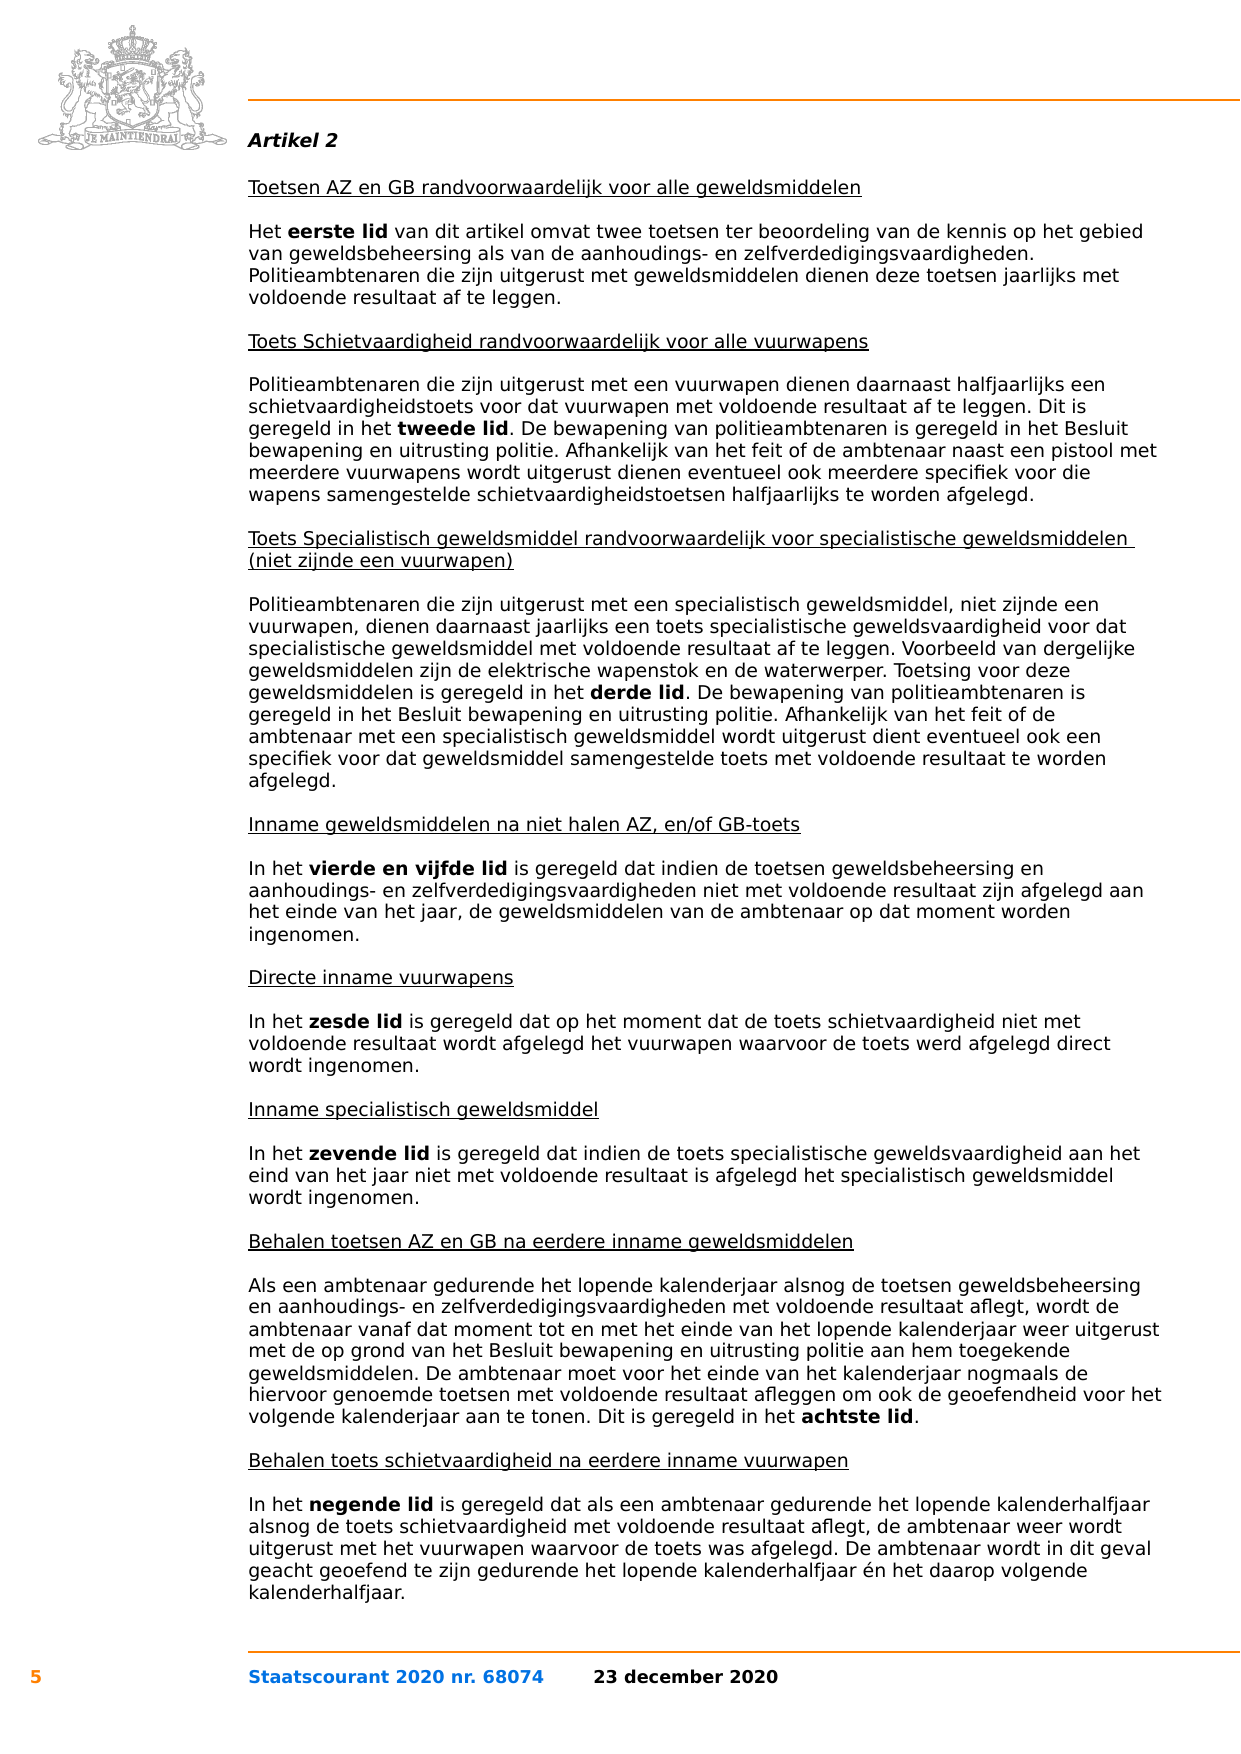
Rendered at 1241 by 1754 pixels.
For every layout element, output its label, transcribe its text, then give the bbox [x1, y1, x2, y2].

subtitle Toetsen AZ en GB randvoorwaardelijk voor alle geweldsmiddelen [248, 177, 1163, 199]
subtitle Toets Specialistisch geweldsmiddel randvoorwaardelijk voor specialistische geweldsmiddelen (niet zijnde een vuurwapen) [248, 528, 1163, 572]
subtitle Behalen toets schietvaardigheid na eerdere inname vuurwapen [248, 1450, 1163, 1472]
text In het negende lid is geregeld dat als een ambtenaar gedurende het lopende kalenderhalfjaar alsnog de toets schietvaardigheid met voldoende resultaat aflegt, de ambtenaar weer wordt uitgerust met het vuurwapen waarvoor de toets was afgelegd. De ambtenaar wordt in dit geval geacht geoefend te zijn gedurende het lopende kalenderhalfjaar én het daarop volgende kalenderhalfjaar. [248, 1494, 1163, 1604]
text Politieambtenaren die zijn uitgerust met een vuurwapen dienen daarnaast halfjaarlijks een schietvaardigheidstoets voor dat vuurwapen met voldoende resultaat af te leggen. Dit is geregeld in het tweede lid. De bewapening van politieambtenaren is geregeld in het Besluit bewapening en uitrusting politie. Afhankelijk van het feit of de ambtenaar naast een pistool met meerdere vuurwapens wordt uitgerust dienen eventueel ook meerdere specifiek voor die wapens samengestelde schietvaardigheidstoetsen halfjaarlijks te worden afgelegd. [248, 374, 1163, 506]
text In het zesde lid is geregeld dat op het moment dat de toets schietvaardigheid niet met voldoende resultaat wordt afgelegd het vuurwapen waarvoor de toets werd afgelegd direct wordt ingenomen. [248, 1011, 1163, 1077]
subtitle Directe inname vuurwapens [248, 967, 1163, 989]
picture [38, 25, 227, 150]
text Politieambtenaren die zijn uitgerust met een specialistisch geweldsmiddel, niet zijnde een vuurwapen, dienen daarnaast jaarlijks een toets specialistische geweldsvaardigheid voor dat specialistische geweldsmiddel met voldoende resultaat af te leggen. Voorbeeld van dergelijke geweldsmiddelen zijn de elektrische wapenstok en de waterwerper. Toetsing voor deze geweldsmiddelen is geregeld in het derde lid. De bewapening van politieambtenaren is geregeld in het Besluit bewapening en uitrusting politie. Afhankelijk van het feit of de ambtenaar met een specialistisch geweldsmiddel wordt uitgerust dient eventueel ook een specifiek voor dat geweldsmiddel samengestelde toets met voldoende resultaat te worden afgelegd. [248, 594, 1163, 792]
text Het eerste lid van dit artikel omvat twee toetsen ter beoordeling van de kennis op het gebied van geweldsbeheersing als van de aanhoudings- en zelfverdedigingsvaardigheden. Politieambtenaren die zijn uitgerust met geweldsmiddelen dienen deze toetsen jaarlijks met voldoende resultaat af te leggen. [248, 221, 1163, 309]
subtitle Inname specialistisch geweldsmiddel [248, 1099, 1163, 1121]
subtitle Behalen toetsen AZ en GB na eerdere inname geweldsmiddelen [248, 1231, 1163, 1253]
subtitle Inname geweldsmiddelen na niet halen AZ, en/of GB-toets [248, 814, 1163, 836]
text In het zevende lid is geregeld dat indien de toets specialistische geweldsvaardigheid aan het eind van het jaar niet met voldoende resultaat is afgelegd het specialistisch geweldsmiddel wordt ingenomen. [248, 1143, 1163, 1209]
subtitle Artikel 2 [248, 130, 1163, 152]
text Als een ambtenaar gedurende het lopende kalenderjaar alsnog de toetsen geweldsbeheersing en aanhoudings- en zelfverdedigingsvaardigheden met voldoende resultaat aflegt, wordt de ambtenaar vanaf dat moment tot en met het einde van het lopende kalenderjaar weer uitgerust met de op grond van het Besluit bewapening en uitrusting politie aan hem toegekende geweldsmiddelen. De ambtenaar moet voor het einde van het kalenderjaar nogmaals de hiervoor genoemde toetsen met voldoende resultaat afleggen om ook de geoefendheid voor het volgende kalenderjaar aan te tonen. Dit is geregeld in het achtste lid. [248, 1274, 1163, 1428]
text In het vierde en vijfde lid is geregeld dat indien de toetsen geweldsbeheersing en aanhoudings- en zelfverdedigingsvaardigheden niet met voldoende resultaat zijn afgelegd aan het einde van het jaar, de geweldsmiddelen van de ambtenaar op dat moment worden ingenomen. [248, 857, 1163, 945]
subtitle Toets Schietvaardigheid randvoorwaardelijk voor alle vuurwapens [248, 331, 1163, 352]
